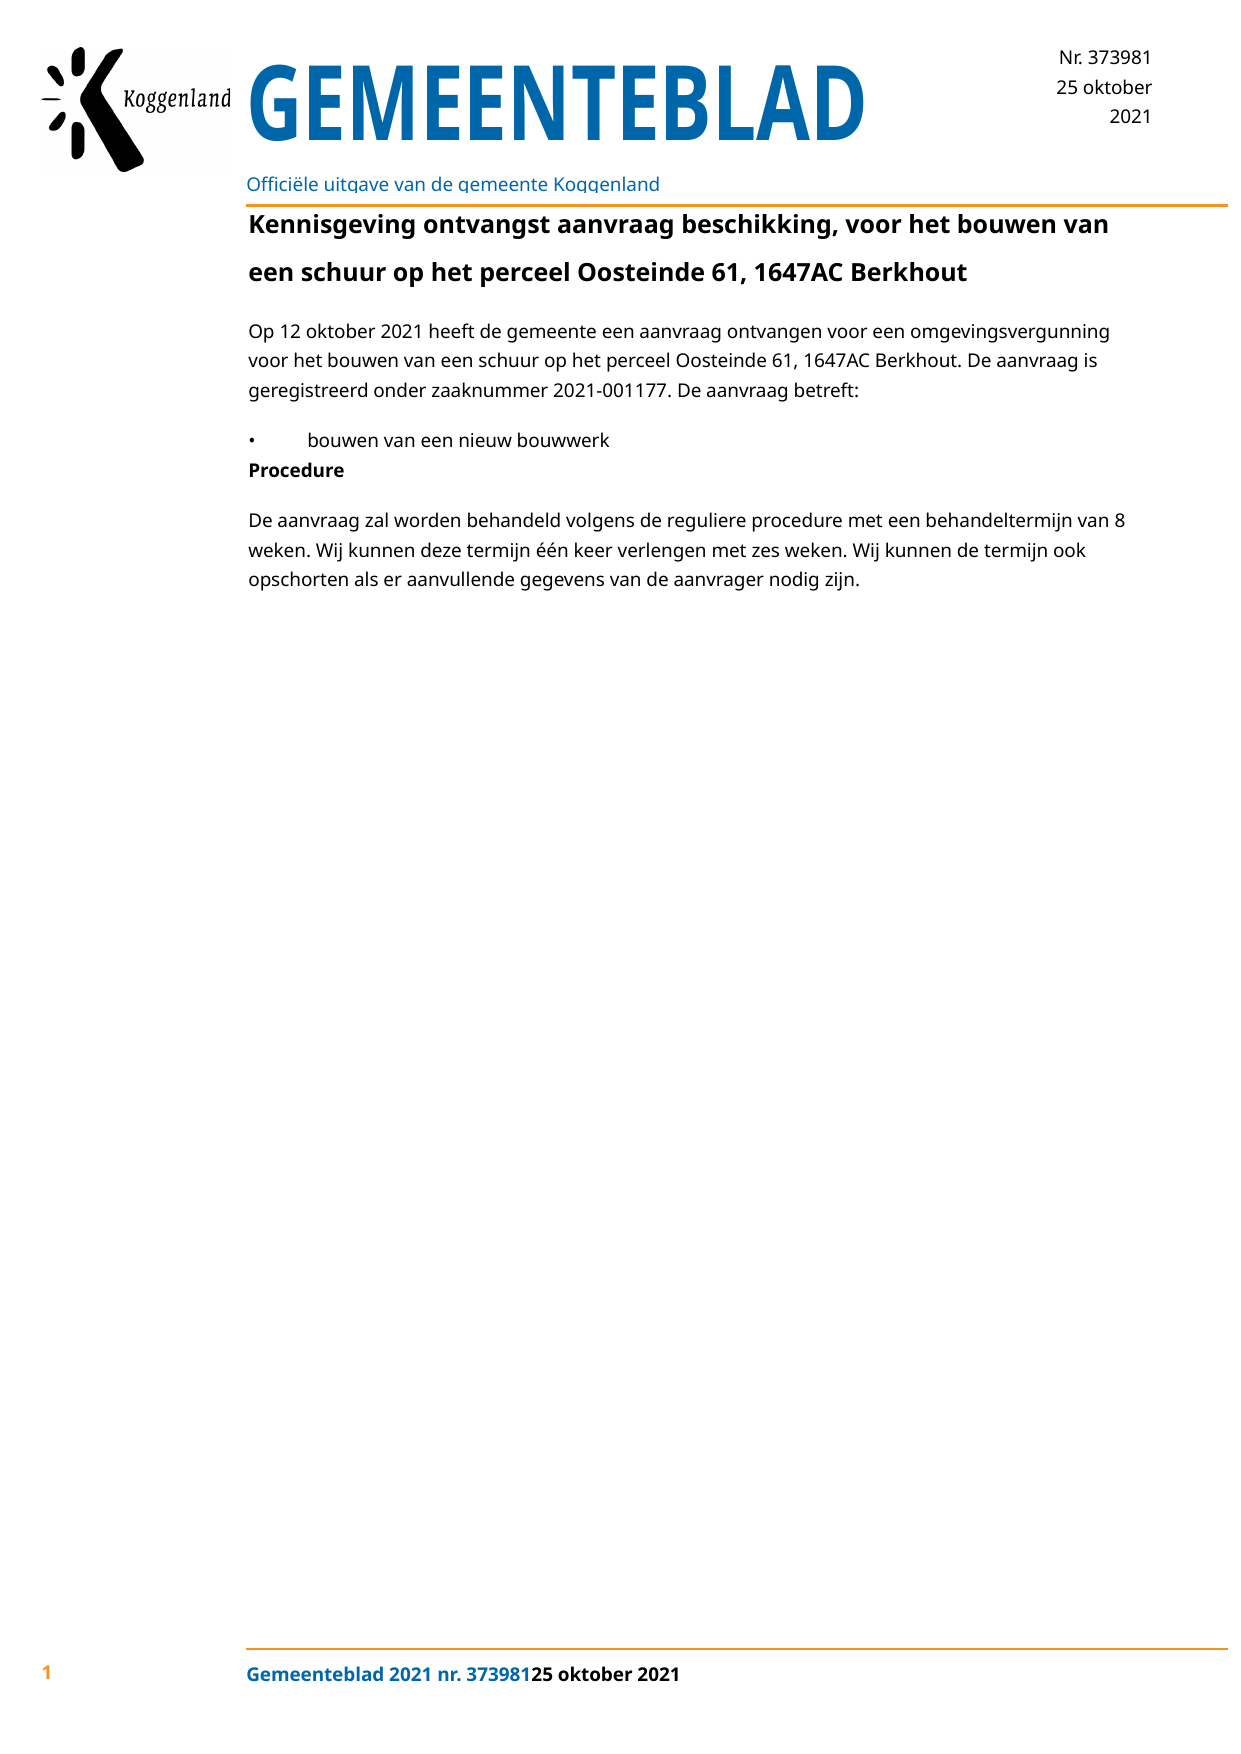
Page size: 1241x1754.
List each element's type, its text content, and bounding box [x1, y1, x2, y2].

text Procedure [248, 457, 1152, 483]
list bouwen van een nieuw bouwwerk [248, 427, 1152, 453]
text Op 12 oktober 2021 heeft de gemeente een aanvraag ontvangen voor een omgevingsvergunning voor het bouwen van een schuur op het perceel Oosteinde 61, 1647AC Berkhout. De aanvraag is geregistreerd onder zaaknummer 2021-001177. De aanvraag betreft: [248, 318, 1152, 403]
text De aanvraag zal worden behandeld volgens de reguliere procedure met een behandeltermijn van 8 weken. Wij kunnen deze termijn één keer verlengen met zes weken. Wij kunnen de termijn ook opschorten als er aanvullende gegevens van de aanvrager nodig zijn. [248, 507, 1152, 592]
text Kennisgeving ontvangst aanvraag beschikking, voor het bouwen van een schuur op het perceel Oosteinde 61, 1647AC Berkhout [248, 207, 1152, 288]
picture [41, 47, 231, 172]
